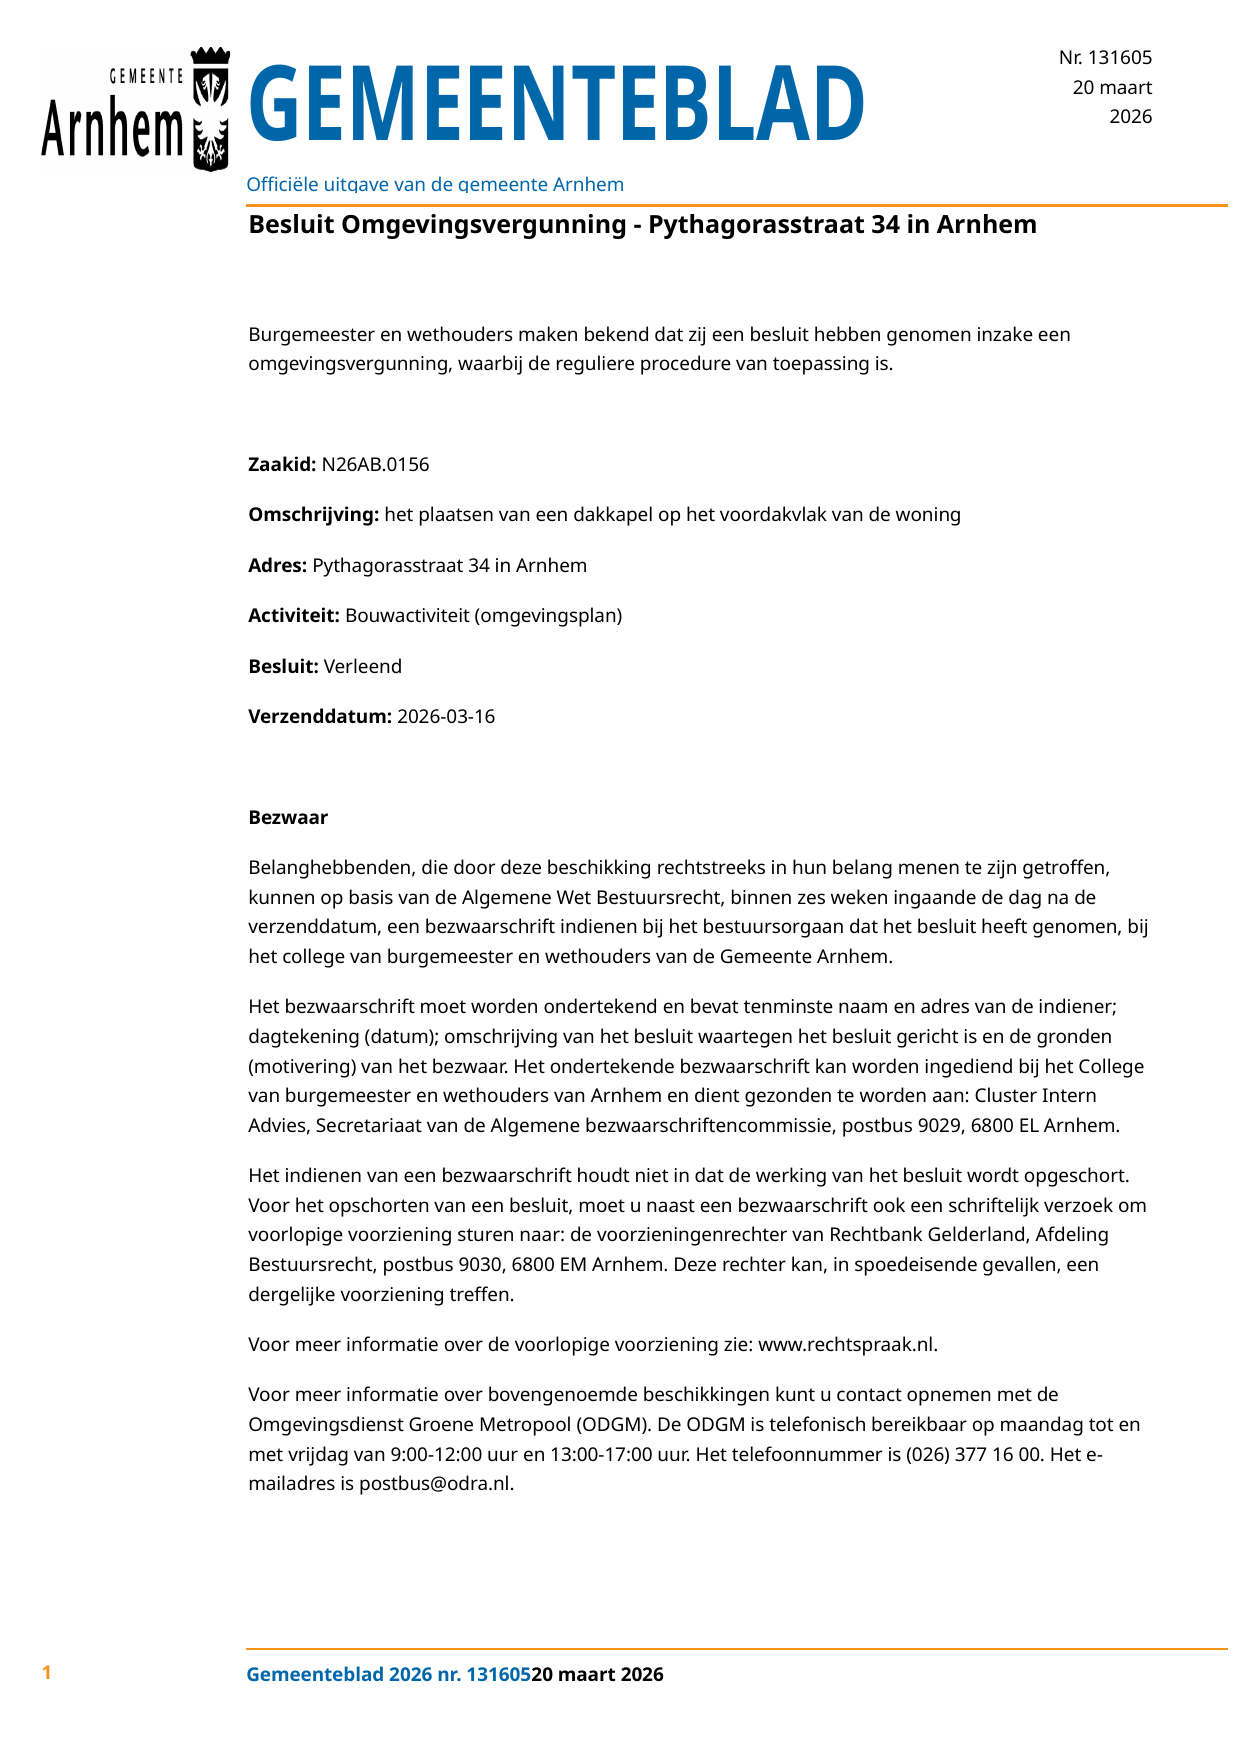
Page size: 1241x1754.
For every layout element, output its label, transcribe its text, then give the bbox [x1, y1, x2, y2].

text Omschrijving: het plaatsen van een dakkapel op het voordakvlak van de woning [248, 502, 1152, 527]
picture [41, 47, 231, 172]
text Activiteit: Bouwactiviteit (omgevingsplan) [248, 602, 1152, 628]
text Besluit Omgevingsvergunning - Pythagorasstraat 34 in Arnhem [248, 207, 1152, 241]
text Bezwaar [248, 804, 1152, 830]
text Voor meer informatie over de voorlopige voorziening zie: www.rechtspraak.nl. [248, 1331, 1152, 1357]
text Burgemeester en wethouders maken bekend dat zij een besluit hebben genomen inzake een omgevingsvergunning, waarbij de reguliere procedure van toepassing is. [248, 321, 1152, 376]
text Belanghebbenden, die door deze beschikking rechtstreeks in hun belang menen te zijn getroffen, kunnen op basis van de Algemene Wet Bestuursrecht, binnen zes weken ingaande de dag na de verzenddatum, een bezwaarschrift indienen bij het bestuursorgaan dat het besluit heeft genomen, bij het college van burgemeester en wethouders van de Gemeente Arnhem. [248, 854, 1152, 969]
text Verzenddatum: 2026-03-16 [248, 703, 1152, 729]
text Zaakid: N26AB.0156 [248, 451, 1152, 477]
text Besluit: Verleend [248, 653, 1152, 678]
text Het indienen van een bezwaarschrift houdt niet in dat de werking van het besluit wordt opgeschort. Voor het opschorten van een besluit, moet u naast een bezwaarschrift ook een schriftelijk verzoek om voorlopige voorziening sturen naar: de voorzieningenrechter van Rechtbank Gelderland, Afdeling Bestuursrecht, postbus 9030, 6800 EM Arnhem. Deze rechter kan, in spoedeisende gevallen, een dergelijke voorziening treffen. [248, 1162, 1152, 1306]
text Adres: Pythagorasstraat 34 in Arnhem [248, 552, 1152, 578]
text Voor meer informatie over bovengenoemde beschikkingen kunt u contact opnemen met de Omgevingsdienst Groene Metropool (ODGM). De ODGM is telefonisch bereikbaar op maandag tot en met vrijdag van 9:00-12:00 uur en 13:00-17:00 uur. Het telefoonnummer is (026) 377 16 00. Het e-mailadres is postbus@odra.nl. [248, 1382, 1152, 1496]
text Het bezwaarschrift moet worden ondertekend en bevat tenminste naam en adres van de indiener; dagtekening (datum); omschrijving van het besluit waartegen het besluit gericht is en de gronden (motivering) van het bezwaar. Het ondertekende bezwaarschrift kan worden ingediend bij het College van burgemeester en wethouders van Arnhem en dient gezonden te worden aan: Cluster Intern Advies, Secretariaat van de Algemene bezwaarschriftencommissie, postbus 9029, 6800 EL Arnhem. [248, 994, 1152, 1138]
